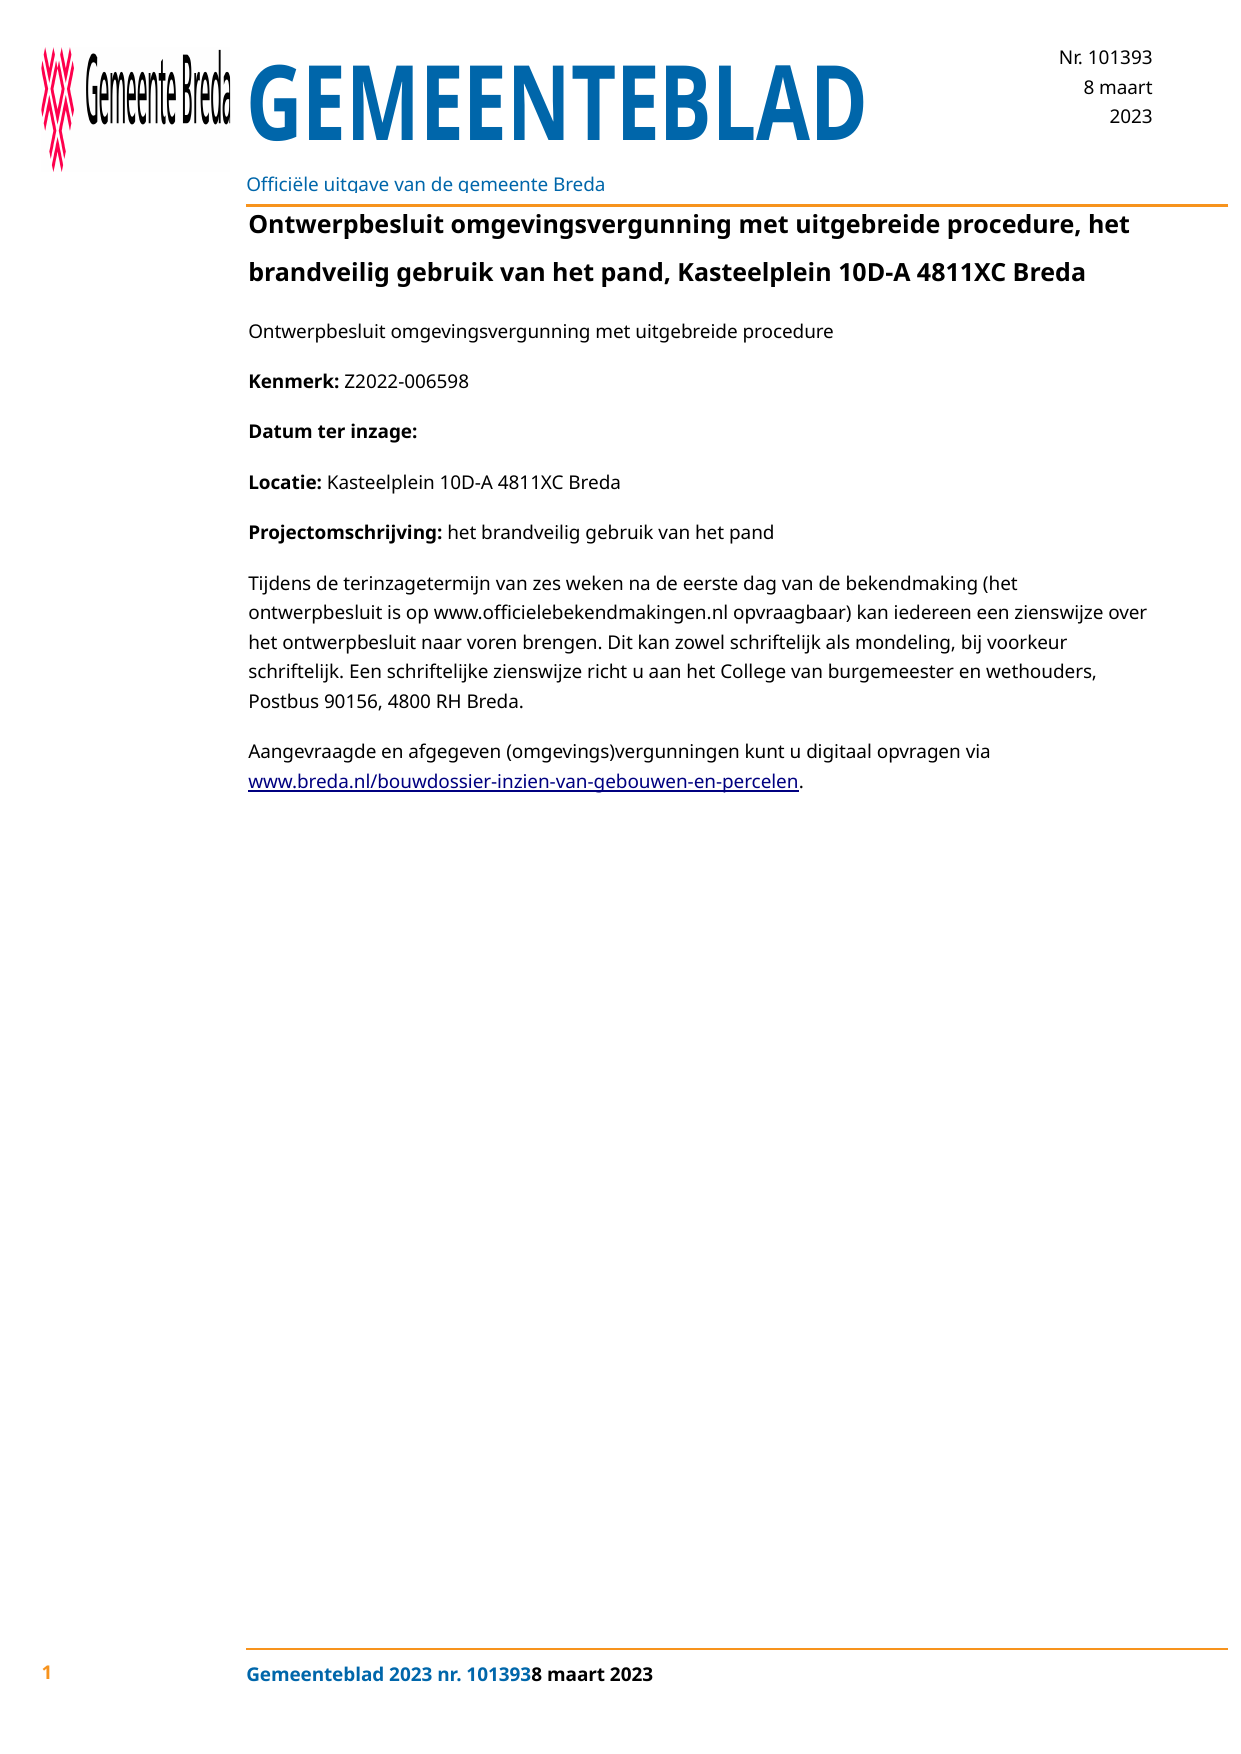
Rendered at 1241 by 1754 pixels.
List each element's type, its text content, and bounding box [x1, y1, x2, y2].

text Projectomschrijving: het brandveilig gebruik van het pand [248, 519, 1152, 545]
text Ontwerpbesluit omgevingsvergunning met uitgebreide procedure [248, 318, 1152, 344]
text Tijdens de terinzagetermijn van zes weken na de eerste dag van de bekendmaking (het ontwerpbesluit is op www.officielebekendmakingen.nl opvraagbaar) kan iedereen een zienswijze over het ontwerpbesluit naar voren brengen. Dit kan zowel schriftelijk als mondeling, bij voorkeur schriftelijk. Een schriftelijke zienswijze richt u aan het College van burgemeester en wethouders, Postbus 90156, 4800 RH Breda. [248, 570, 1152, 714]
text Aangevraagde en afgegeven (omgevings)vergunningen kunt u digitaal opvragen via www.breda.nl/bouwdossier-inzien-van-gebouwen-en-percelen. [248, 739, 1152, 794]
text Ontwerpbesluit omgevingsvergunning met uitgebreide procedure, het brandveilig gebruik van het pand, Kasteelplein 10D-A 4811XC Breda [248, 207, 1152, 288]
text Kenmerk: Z2022-006598 [248, 368, 1152, 394]
picture [41, 47, 231, 172]
text Datum ter inzage: [248, 419, 1152, 444]
text Locatie: Kasteelplein 10D-A 4811XC Breda [248, 469, 1152, 495]
